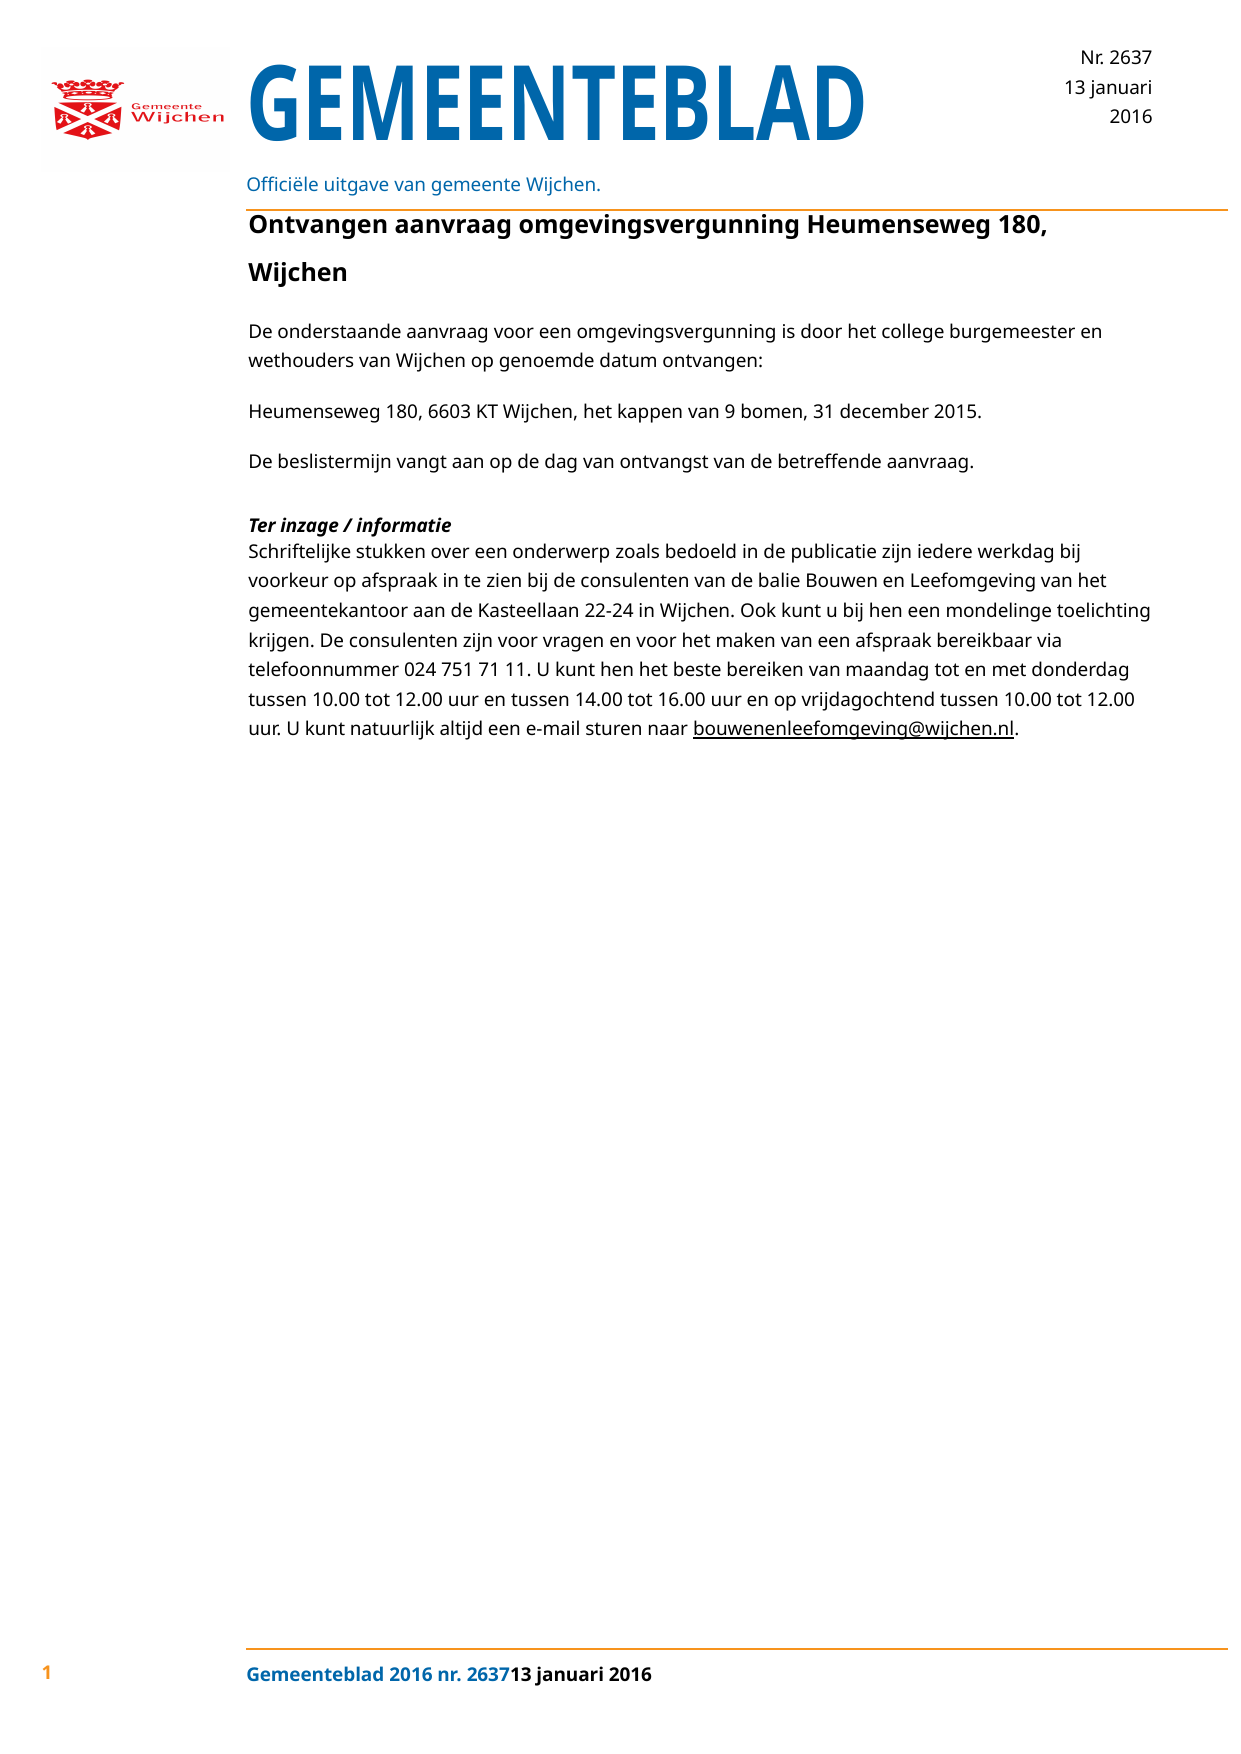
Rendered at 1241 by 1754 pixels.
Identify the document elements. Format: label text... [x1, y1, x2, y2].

text De onderstaande aanvraag voor een omgevingsvergunning is door het college burgemeester en wethouders van Wijchen op genoemde datum ontvangen: [248, 318, 1152, 373]
text Ontvangen aanvraag omgevingsvergunning Heumenseweg 180, Wijchen [248, 211, 1152, 288]
text Heumenseweg 180, 6603 KT Wijchen, het kappen van 9 bomen, 31 december 2015. [248, 398, 1152, 424]
text De beslistermijn vangt aan op de dag van ontvangst van de betreffende aanvraag. [248, 448, 1152, 474]
text Ter inzage / informatie [248, 512, 1152, 538]
text Schriftelijke stukken over een onderwerp zoals bedoeld in de publicatie zijn iedere werkdag bij voorkeur op afspraak in te zien bij de consulenten van de balie Bouwen en Leefomgeving van het gemeentekantoor aan de Kasteellaan 22-24 in Wijchen. Ook kunt u bij hen een mondelinge toelichting krijgen. De consulenten zijn voor vragen en voor het maken van een afspraak bereikbaar via telefoonnummer 024 751 71 11. U kunt hen het beste bereiken van maandag tot en met donderdag tussen 10.00 tot 12.00 uur en tussen 14.00 tot 16.00 uur en op vrijdagochtend tussen 10.00 tot 12.00 uur. U kunt natuurlijk altijd een e-mail sturen naar bouwenenleefomgeving@wijchen.nl. [248, 538, 1152, 741]
picture [41, 47, 231, 172]
